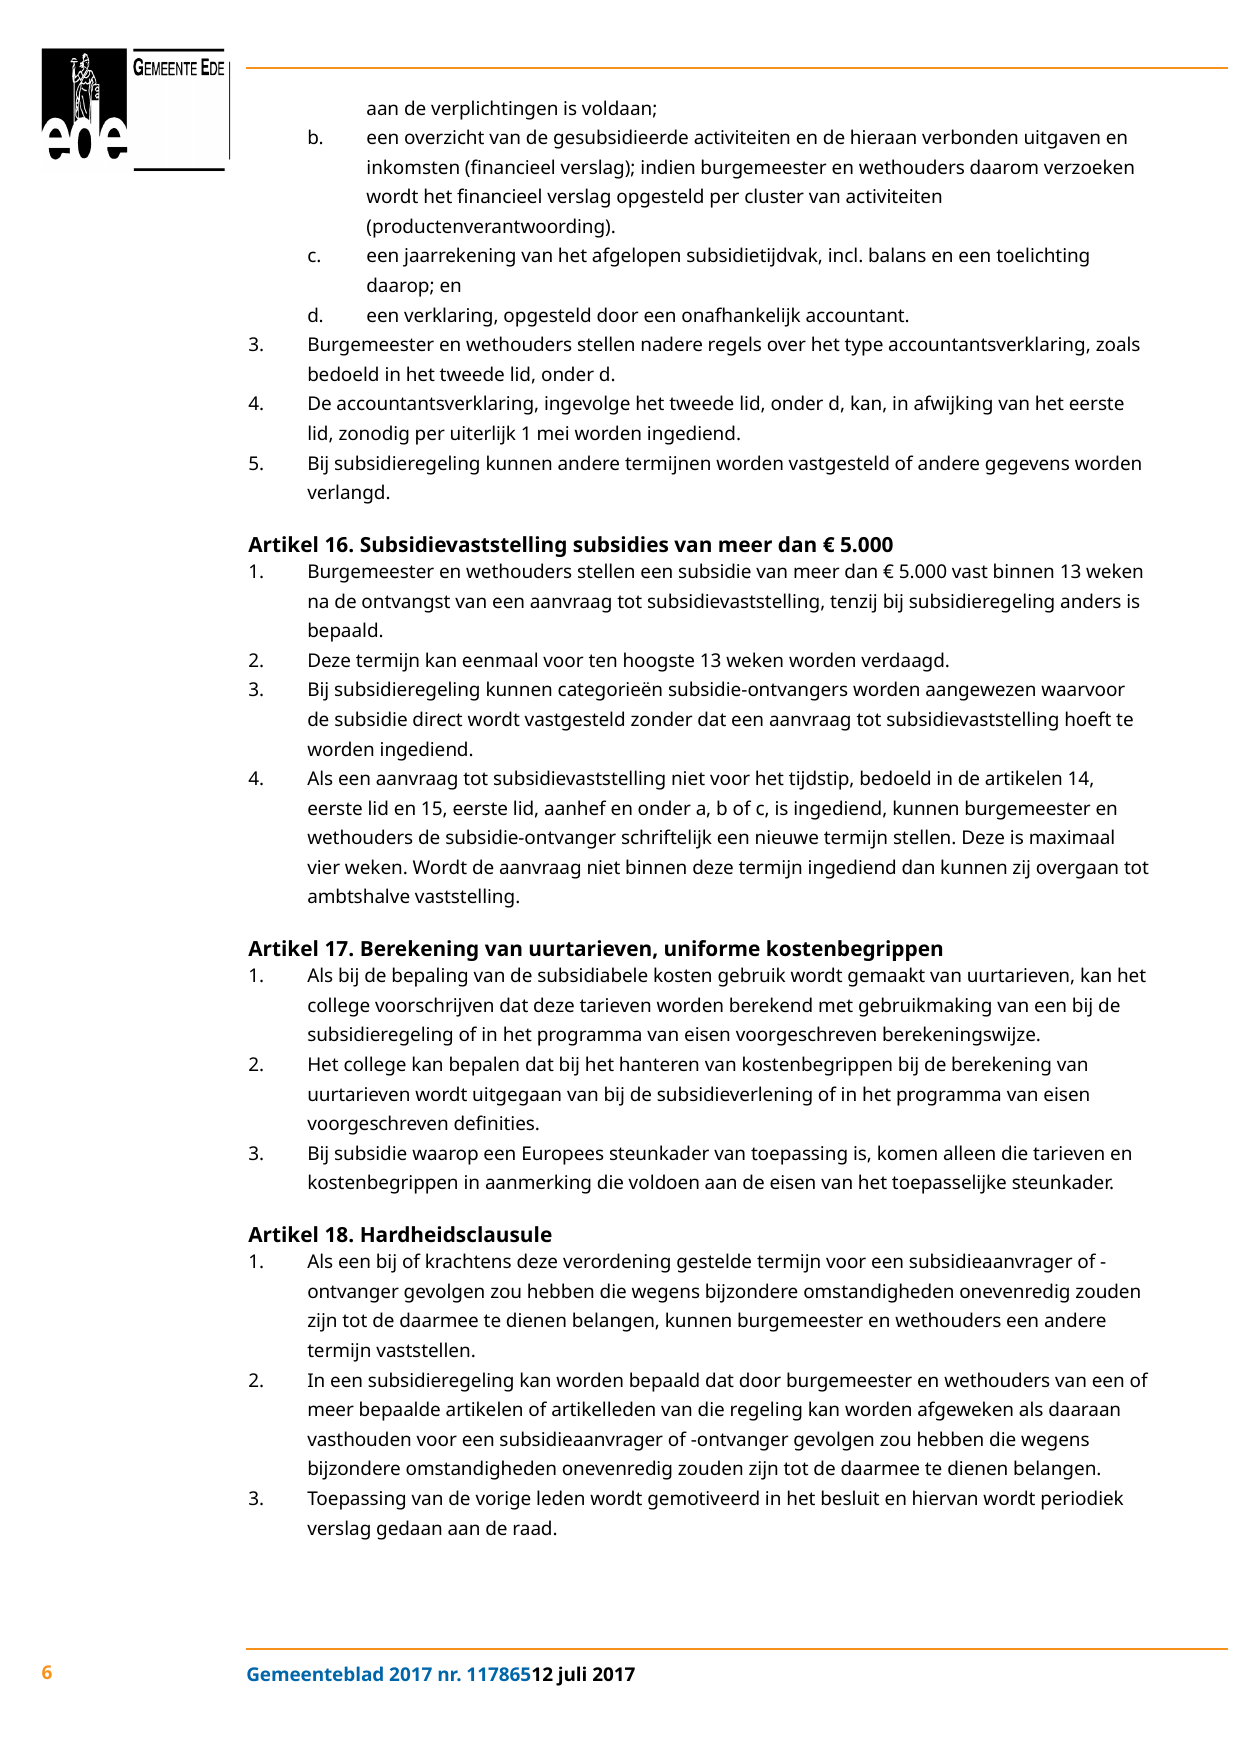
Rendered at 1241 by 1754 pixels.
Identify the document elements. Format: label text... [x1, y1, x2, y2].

list Toepassing van de vorige leden wordt gemotiveerd in het besluit en hiervan wordt periodiek verslag gedaan aan de raad. [248, 1485, 1152, 1540]
list Bij subsidieregeling kunnen categorieën subsidie-ontvangers worden aangewezen waarvoor de subsidie direct wordt vastgesteld zonder dat een aanvraag tot subsidievaststelling hoeft te worden ingediend. [248, 677, 1152, 761]
list een overzicht van de gesubsidieerde activiteiten en de hieraan verbonden uitgaven en inkomsten (financieel verslag); indien burgemeester en wethouders daarom verzoeken wordt het financieel verslag opgesteld per cluster van activiteiten (productenverantwoording). [307, 124, 1152, 239]
list Het college kan bepalen dat bij het hanteren van kostenbegrippen bij de berekening van uurtarieven wordt uitgegaan van bij de subsidieverlening of in het programma van eisen voorgeschreven definities. [248, 1051, 1152, 1136]
picture [41, 47, 231, 172]
list Burgemeester en wethouders stellen nadere regels over het type accountantsverklaring, zoals bedoeld in het tweede lid, onder d. [248, 331, 1152, 387]
list Bij subsidie waarop een Europees steunkader van toepassing is, komen alleen die tarieven en kostenbegrippen in aanmerking die voldoen aan de eisen van het toepasselijke steunkader. [248, 1140, 1152, 1195]
list aan de verplichtingen is voldaan; [307, 95, 1152, 121]
text Artikel 16. Subsidievaststelling subsidies van meer dan € 5.000 [248, 530, 1152, 558]
list Bij subsidieregeling kunnen andere termijnen worden vastgesteld of andere gegevens worden verlangd. [248, 450, 1152, 505]
list De accountantsverklaring, ingevolge het tweede lid, onder d, kan, in afwijking van het eerste lid, zonodig per uiterlijk 1 mei worden ingediend. [248, 391, 1152, 446]
list Burgemeester en wethouders stellen een subsidie van meer dan € 5.000 vast binnen 13 weken na de ontvangst van een aanvraag tot subsidievaststelling, tenzij bij subsidieregeling anders is bepaald. [248, 558, 1152, 643]
list Als bij de bepaling van de subsidiabele kosten gebruik wordt gemaakt van uurtarieven, kan het college voorschrijven dat deze tarieven worden berekend met gebruikmaking van een bij de subsidieregeling of in het programma van eisen voorgeschreven berekeningswijze. [248, 962, 1152, 1047]
list Als een bij of krachtens deze verordening gestelde termijn voor een subsidieaanvrager of -ontvanger gevolgen zou hebben die wegens bijzondere omstandigheden onevenredig zouden zijn tot de daarmee te dienen belangen, kunnen burgemeester en wethouders een andere termijn vaststellen. [248, 1248, 1152, 1363]
list Deze termijn kan eenmaal voor ten hoogste 13 weken worden verdaagd. [248, 647, 1152, 673]
list Als een aanvraag tot subsidievaststelling niet voor het tijdstip, bedoeld in de artikelen 14, eerste lid en 15, eerste lid, aanhef en onder a, b of c, is ingediend, kunnen burgemeester en wethouders de subsidie-ontvanger schriftelijk een nieuwe termijn stellen. Deze is maximaal vier weken. Wordt de aanvraag niet binnen deze termijn ingediend dan kunnen zij overgaan tot ambtshalve vaststelling. [248, 765, 1152, 909]
list een jaarrekening van het afgelopen subsidietijdvak, incl. balans en een toelichting daarop; en [307, 243, 1152, 298]
text Artikel 17. Berekening van uurtarieven, uniforme kostenbegrippen [248, 934, 1152, 962]
list een verklaring, opgesteld door een onafhankelijk accountant. [307, 302, 1152, 328]
text Artikel 18. Hardheidsclausule [248, 1220, 1152, 1248]
list In een subsidieregeling kan worden bepaald dat door burgemeester en wethouders van een of meer bepaalde artikelen of artikelleden van die regeling kan worden afgeweken als daaraan vasthouden voor een subsidieaanvrager of -ontvanger gevolgen zou hebben die wegens bijzondere omstandigheden onevenredig zouden zijn tot de daarmee te dienen belangen. [248, 1367, 1152, 1481]
